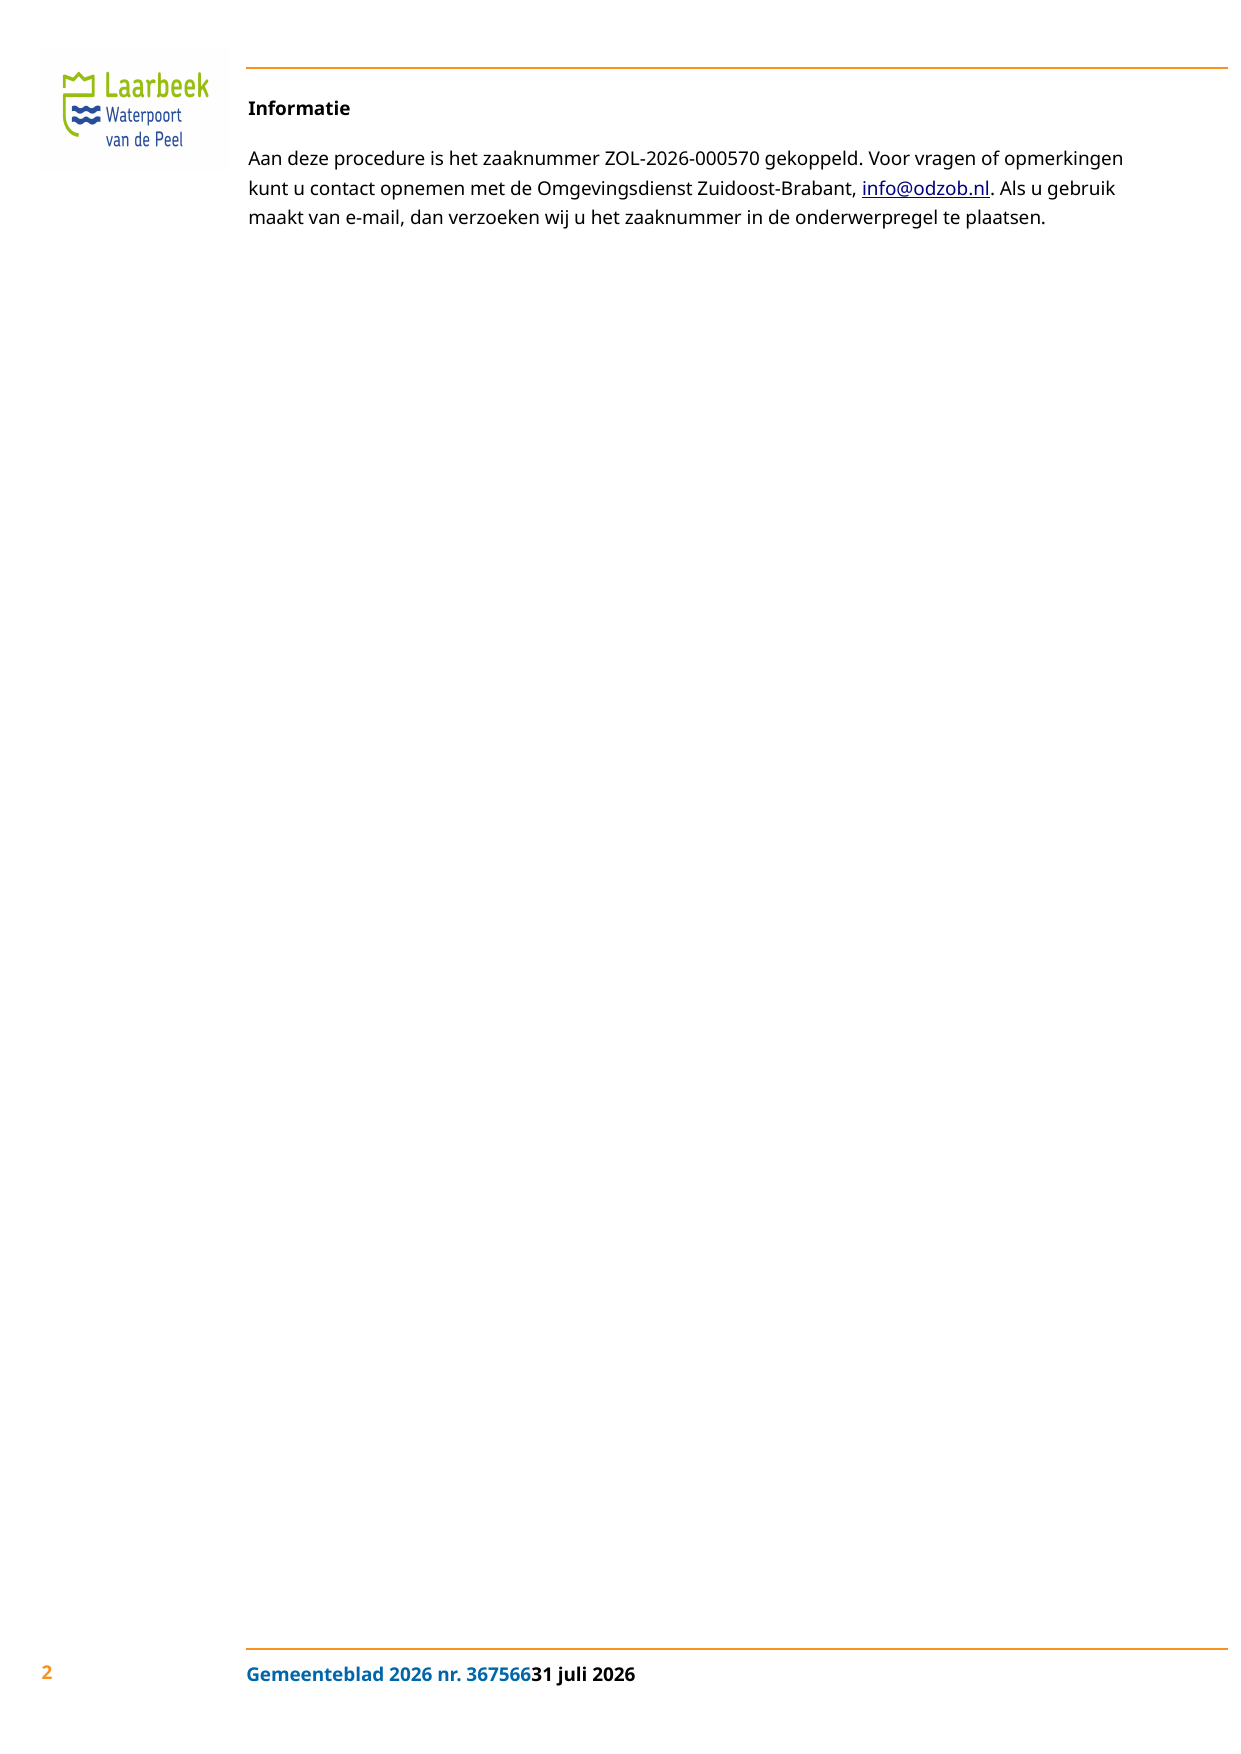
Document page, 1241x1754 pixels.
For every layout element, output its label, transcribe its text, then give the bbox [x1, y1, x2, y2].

text Aan deze procedure is het zaaknummer ZOL-2026-000570 gekoppeld. Voor vragen of opmerkingen kunt u contact opnemen met de Omgevingsdienst Zuidoost-Brabant, info@odzob.nl. Als u gebruik maakt van e-mail, dan verzoeken wij u het zaaknummer in de onderwerpregel te plaatsen. [248, 145, 1152, 230]
text Informatie [248, 95, 1152, 121]
picture [41, 47, 231, 172]
